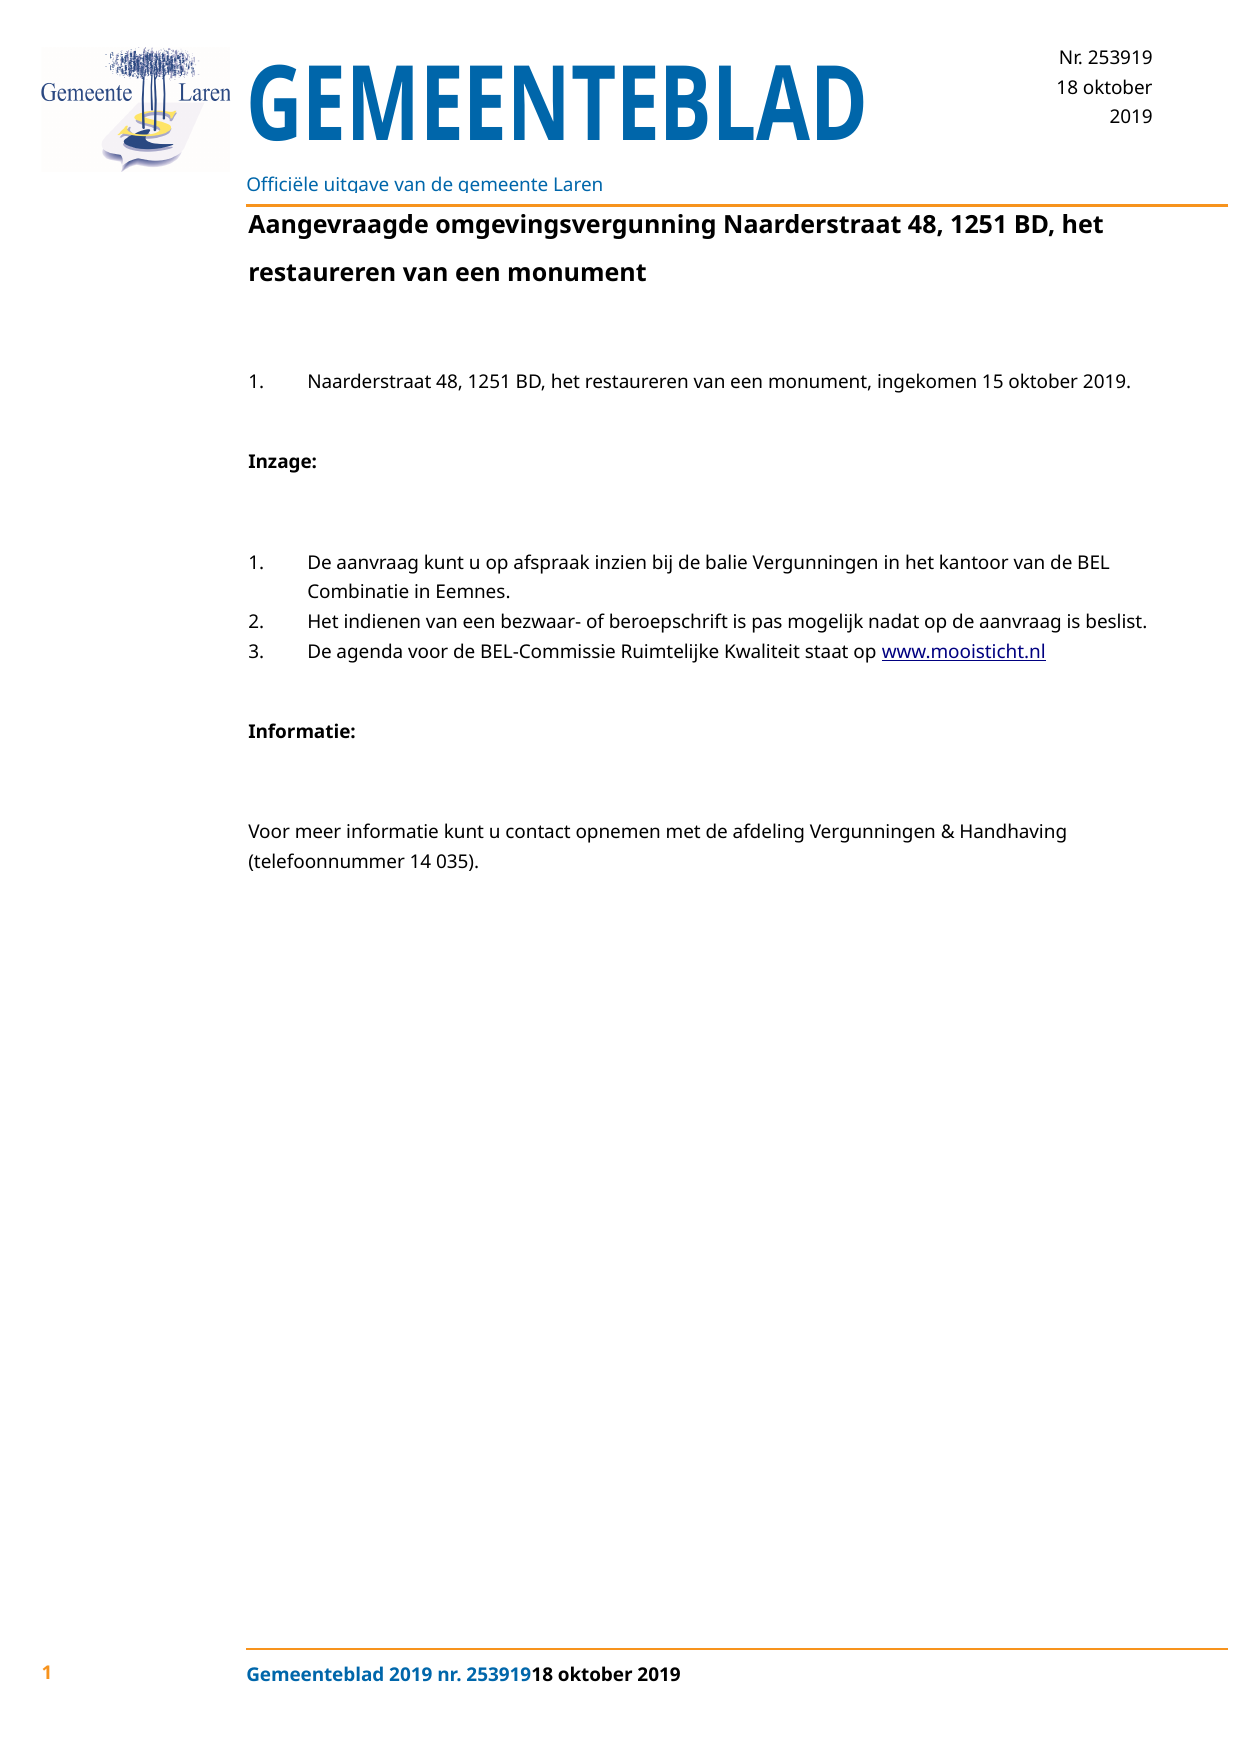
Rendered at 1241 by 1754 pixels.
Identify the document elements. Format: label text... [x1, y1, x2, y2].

picture [41, 47, 231, 172]
text Informatie: [248, 718, 1152, 744]
list Naarderstraat 48, 1251 BD, het restaureren van een monument, ingekomen 15 oktober 2019. [248, 368, 1152, 394]
text Aangevraagde omgevingsvergunning Naarderstraat 48, 1251 BD, het restaureren van een monument [248, 207, 1152, 288]
list De aanvraag kunt u op afspraak inzien bij de balie Vergunningen in het kantoor van de BEL Combinatie in Eemnes. [248, 549, 1152, 604]
list Het indienen van een bezwaar- of beroepschrift is pas mogelijk nadat op de aanvraag is beslist. [248, 608, 1152, 634]
text Voor meer informatie kunt u contact opnemen met de afdeling Vergunningen & Handhaving (telefoonnummer 14 035). [248, 819, 1152, 874]
text Inzage: [248, 448, 1152, 474]
list De agenda voor de BEL-Commissie Ruimtelijke Kwaliteit staat op www.mooisticht.nl [248, 638, 1152, 664]
